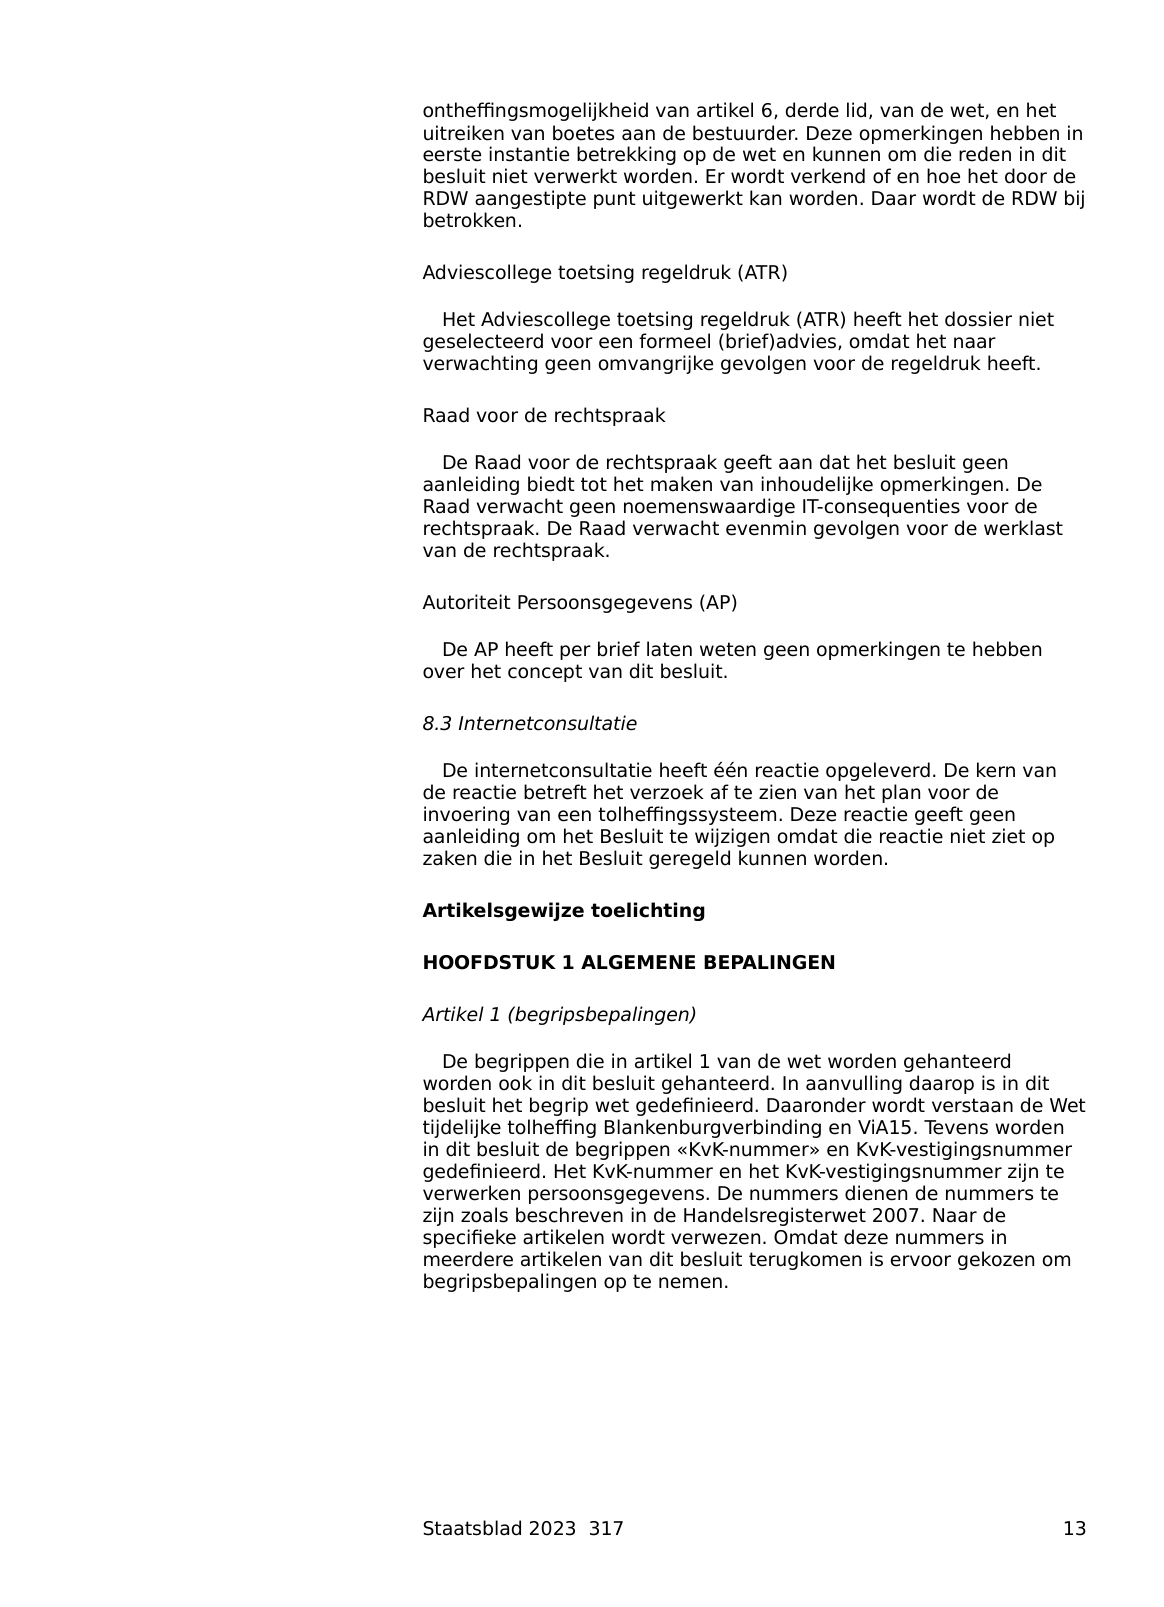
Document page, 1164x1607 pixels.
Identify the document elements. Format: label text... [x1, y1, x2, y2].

subtitle Artikel 1 (begripsbepalingen) [422, 1004, 1087, 1026]
text De Raad voor de rechtspraak geeft aan dat het besluit geen aanleiding biedt tot het maken van inhoudelijke opmerkingen. De Raad verwacht geen noemenswaardige IT-consequenties voor de rechtspraak. De Raad verwacht evenmin gevolgen voor de werklast van de rechtspraak. [422, 452, 1087, 562]
subtitle Adviescollege toetsing regeldruk (ATR) [422, 262, 1087, 284]
subtitle Raad voor de rechtspraak [422, 405, 1087, 427]
text De internetconsultatie heeft één reactie opgeleverd. De kern van de reactie betreft het verzoek af te zien van het plan voor de invoering van een tolheffingssysteem. Deze reactie geeft geen aanleiding om het Besluit te wijzigen omdat die reactie niet ziet op zaken die in het Besluit geregeld kunnen worden. [422, 760, 1087, 870]
text De AP heeft per brief laten weten geen opmerkingen te hebben over het concept van dit besluit. [422, 639, 1087, 683]
text Het Adviescollege toetsing regeldruk (ATR) heeft het dossier niet geselecteerd voor een formeel (brief)advies, omdat het naar verwachting geen omvangrijke gevolgen voor de regeldruk heeft. [422, 309, 1087, 375]
subtitle Artikelsgewijze toelichting [422, 900, 1087, 922]
subtitle HOOFDSTUK 1 ALGEMENE BEPALINGEN [422, 952, 1087, 974]
subtitle 8.3 Internetconsultatie [422, 713, 1087, 735]
text ontheffingsmogelijkheid van artikel 6, derde lid, van de wet, en het uitreiken van boetes aan de bestuurder. Deze opmerkingen hebben in eerste instantie betrekking op de wet en kunnen om die reden in dit besluit niet verwerkt worden. Er wordt verkend of en hoe het door de RDW aangestipte punt uitgewerkt kan worden. Daar wordt de RDW bij betrokken. [422, 100, 1087, 232]
text De begrippen die in artikel 1 van de wet worden gehanteerd worden ook in dit besluit gehanteerd. In aanvulling daarop is in dit besluit het begrip wet gedefinieerd. Daaronder wordt verstaan de Wet tijdelijke tolheffing Blankenburgverbinding en ViA15. Tevens worden in dit besluit de begrippen «KvK-nummer» en KvK-vestigingsnummer gedefinieerd. Het KvK-nummer en het KvK-vestigingsnummer zijn te verwerken persoonsgegevens. De nummers dienen de nummers te zijn zoals beschreven in de Handelsregisterwet 2007. Naar de specifieke artikelen wordt verwezen. Omdat deze nummers in meerdere artikelen van dit besluit terugkomen is ervoor gekozen om begripsbepalingen op te nemen. [422, 1051, 1087, 1293]
subtitle Autoriteit Persoonsgegevens (AP) [422, 592, 1087, 614]
